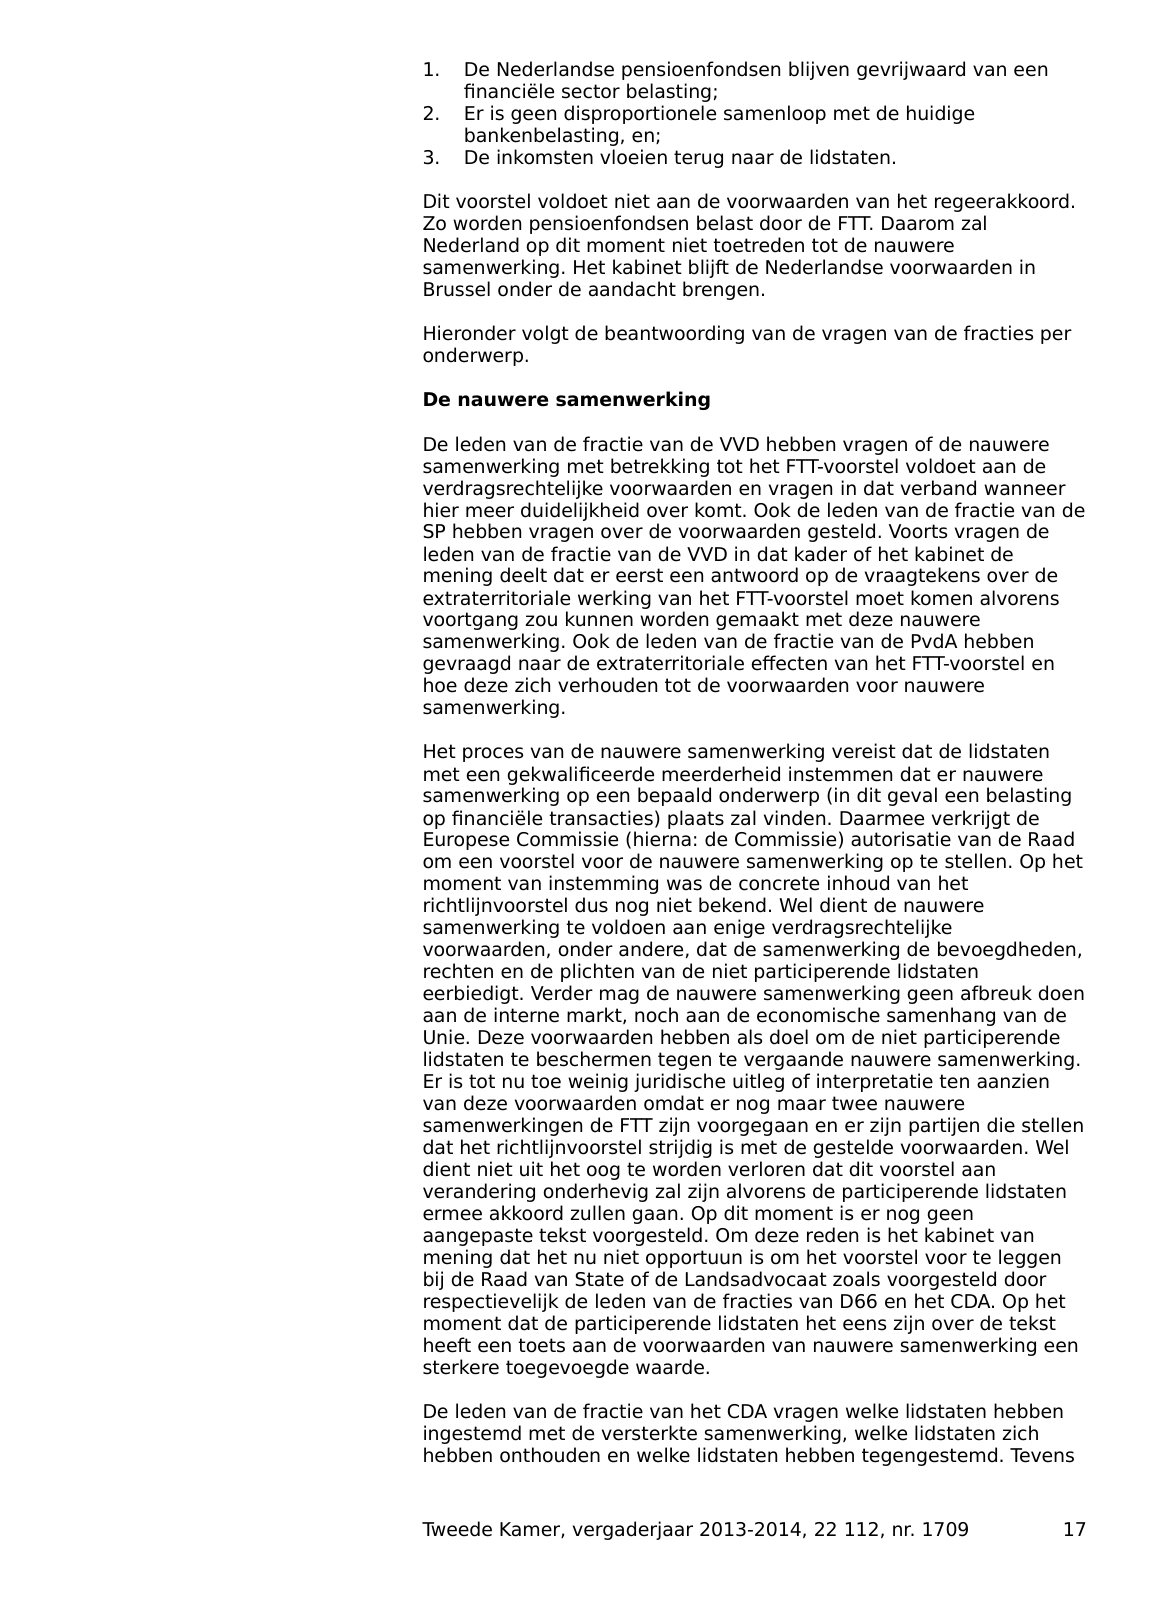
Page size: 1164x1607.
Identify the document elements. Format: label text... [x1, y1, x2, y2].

text 2. Er is geen disproportionele samenloop met de huidige bankenbelasting, en; [422, 103, 1087, 147]
text De leden van de fractie van het CDA vragen welke lidstaten hebben ingestemd met de versterkte samenwerking, welke lidstaten zich hebben onthouden en welke lidstaten hebben tegengestemd. Tevens [422, 1401, 1087, 1467]
text Het proces van de nauwere samenwerking vereist dat de lidstaten met een gekwalificeerde meerderheid instemmen dat er nauwere samenwerking op een bepaald onderwerp (in dit geval een belasting op financiële transacties) plaats zal vinden. Daarmee verkrijgt de Europese Commissie (hierna: de Commissie) autorisatie van de Raad om een voorstel voor de nauwere samenwerking op te stellen. Op het moment van instemming was de concrete inhoud van het richtlijnvoorstel dus nog niet bekend. Wel dient de nauwere samenwerking te voldoen aan enige verdragsrechtelijke voorwaarden, onder andere, dat de samenwerking de bevoegdheden, rechten en de plichten van de niet participerende lidstaten eerbiedigt. Verder mag de nauwere samenwerking geen afbreuk doen aan de interne markt, noch aan de economische samenhang van de Unie. Deze voorwaarden hebben als doel om de niet participerende lidstaten te beschermen tegen te vergaande nauwere samenwerking. Er is tot nu toe weinig juridische uitleg of interpretatie ten aanzien van deze voorwaarden omdat er nog maar twee nauwere samenwerkingen de FTT zijn voorgegaan en er zijn partijen die stellen dat het richtlijnvoorstel strijdig is met de gestelde voorwaarden. Wel dient niet uit het oog te worden verloren dat dit voorstel aan verandering onderhevig zal zijn alvorens de participerende lidstaten ermee akkoord zullen gaan. Op dit moment is er nog geen aangepaste tekst voorgesteld. Om deze reden is het kabinet van mening dat het nu niet opportuun is om het voorstel voor te leggen bij de Raad van State of de Landsadvocaat zoals voorgesteld door respectievelijk de leden van de fracties van D66 en het CDA. Op het moment dat de participerende lidstaten het eens zijn over de tekst heeft een toets aan de voorwaarden van nauwere samenwerking een sterkere toegevoegde waarde. [422, 741, 1087, 1379]
text Hieronder volgt de beantwoording van de vragen van de fracties per onderwerp. [422, 323, 1087, 367]
subtitle De nauwere samenwerking [422, 389, 1087, 411]
text Dit voorstel voldoet niet aan de voorwaarden van het regeerakkoord. Zo worden pensioenfondsen belast door de FTT. Daarom zal Nederland op dit moment niet toetreden tot de nauwere samenwerking. Het kabinet blijft de Nederlandse voorwaarden in Brussel onder de aandacht brengen. [422, 191, 1087, 301]
text 3. De inkomsten vloeien terug naar de lidstaten. [422, 147, 1087, 169]
text De leden van de fractie van de VVD hebben vragen of de nauwere samenwerking met betrekking tot het FTT-voorstel voldoet aan de verdragsrechtelijke voorwaarden en vragen in dat verband wanneer hier meer duidelijkheid over komt. Ook de leden van de fractie van de SP hebben vragen over de voorwaarden gesteld. Voorts vragen de leden van de fractie van de VVD in dat kader of het kabinet de mening deelt dat er eerst een antwoord op de vraagtekens over de extraterritoriale werking van het FTT-voorstel moet komen alvorens voortgang zou kunnen worden gemaakt met deze nauwere samenwerking. Ook de leden van de fractie van de PvdA hebben gevraagd naar de extraterritoriale effecten van het FTT-voorstel en hoe deze zich verhouden tot de voorwaarden voor nauwere samenwerking. [422, 433, 1087, 719]
text 1. De Nederlandse pensioenfondsen blijven gevrijwaard van een financiële sector belasting; [422, 59, 1087, 103]
